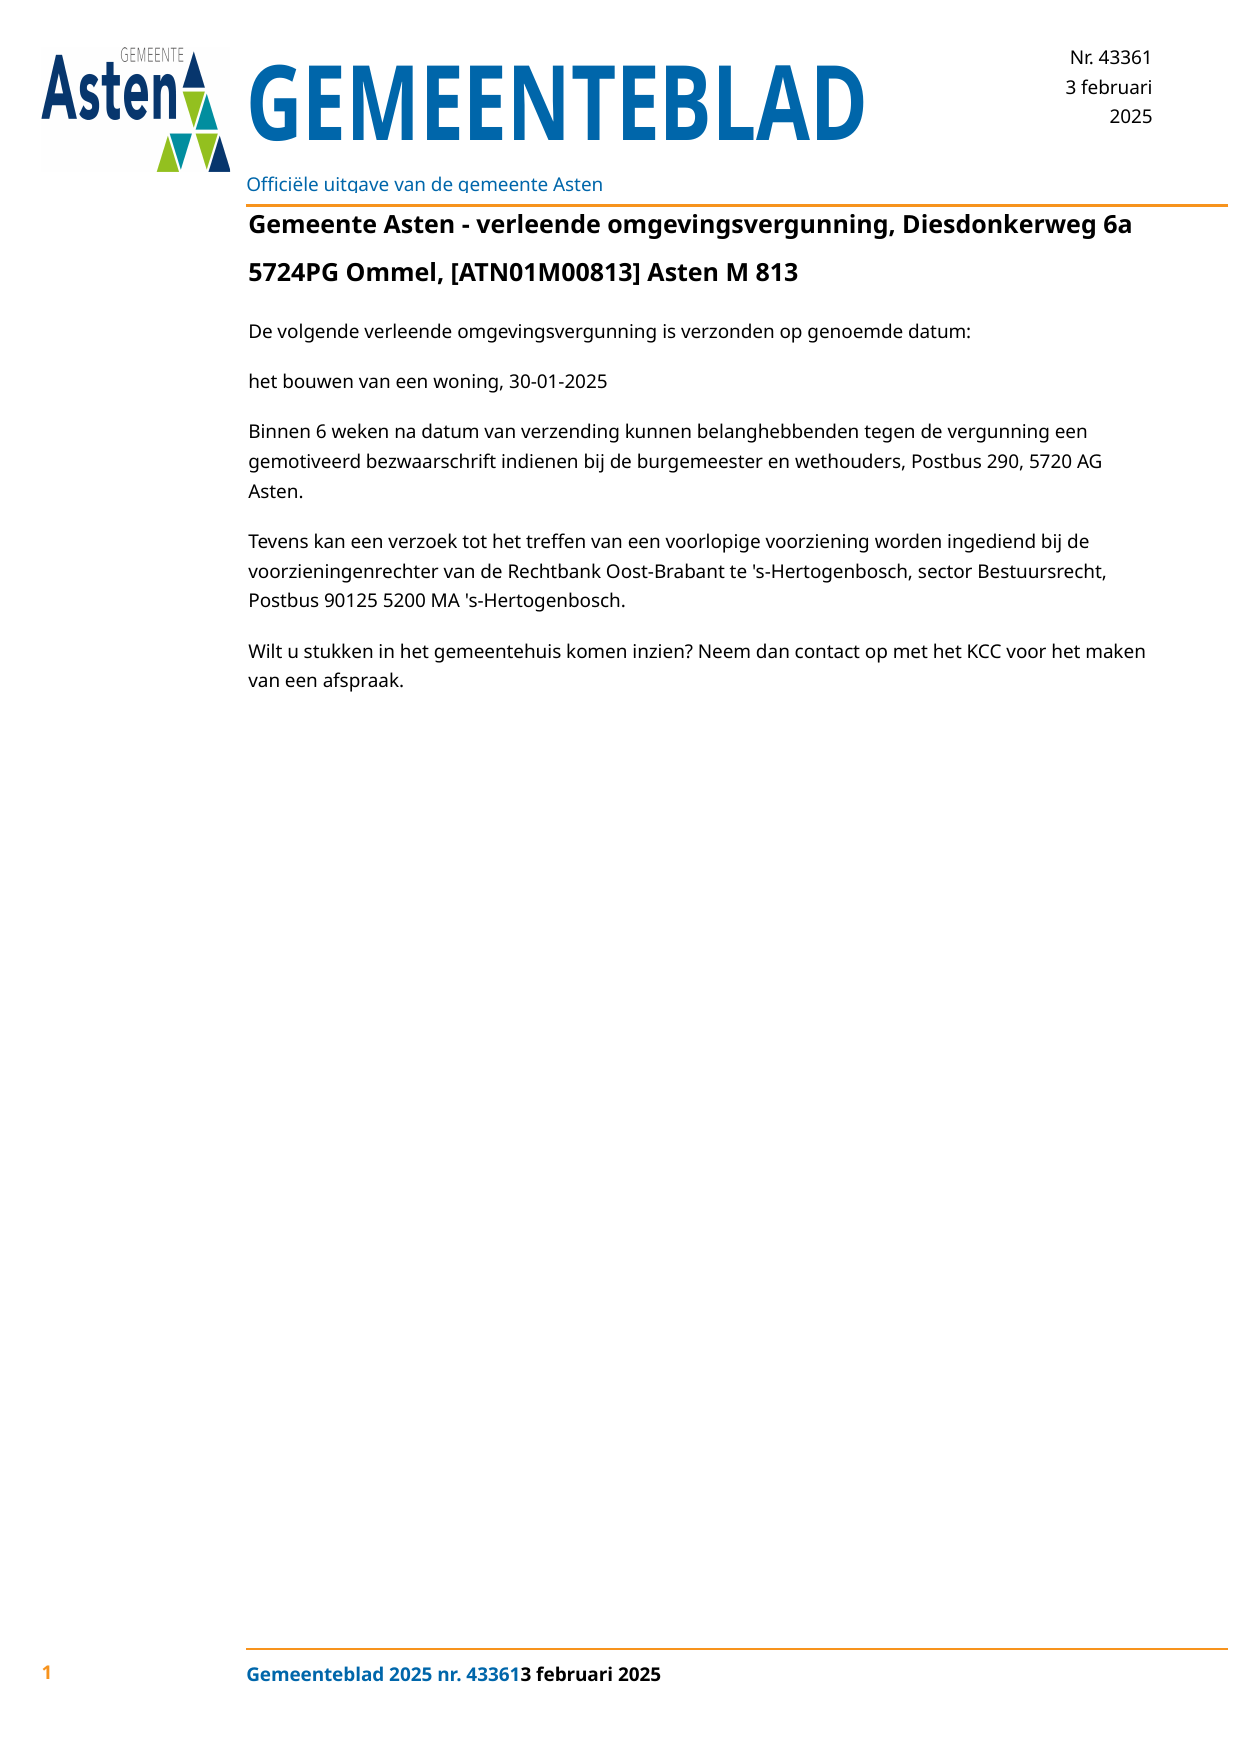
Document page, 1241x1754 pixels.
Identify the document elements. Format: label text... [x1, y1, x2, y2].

text Gemeente Asten - verleende omgevingsvergunning, Diesdonkerweg 6a 5724PG Ommel, [ATN01M00813] Asten M 813 [248, 207, 1152, 288]
text Tevens kan een verzoek tot het treffen van een voorlopige voorziening worden ingediend bij de voorzieningenrechter van de Rechtbank Oost-Brabant te 's-Hertogenbosch, sector Bestuursrecht, Postbus 90125 5200 MA 's-Hertogenbosch. [248, 528, 1152, 613]
text Binnen 6 weken na datum van verzending kunnen belanghebbenden tegen de vergunning een gemotiveerd bezwaarschrift indienen bij de burgemeester en wethouders, Postbus 290, 5720 AG Asten. [248, 419, 1152, 504]
text De volgende verleende omgevingsvergunning is verzonden op genoemde datum: [248, 318, 1152, 344]
picture [41, 47, 231, 172]
text het bouwen van een woning, 30-01-2025 [248, 368, 1152, 394]
text Wilt u stukken in het gemeentehuis komen inzien? Neem dan contact op met het KCC voor het maken van een afspraak. [248, 638, 1152, 693]
